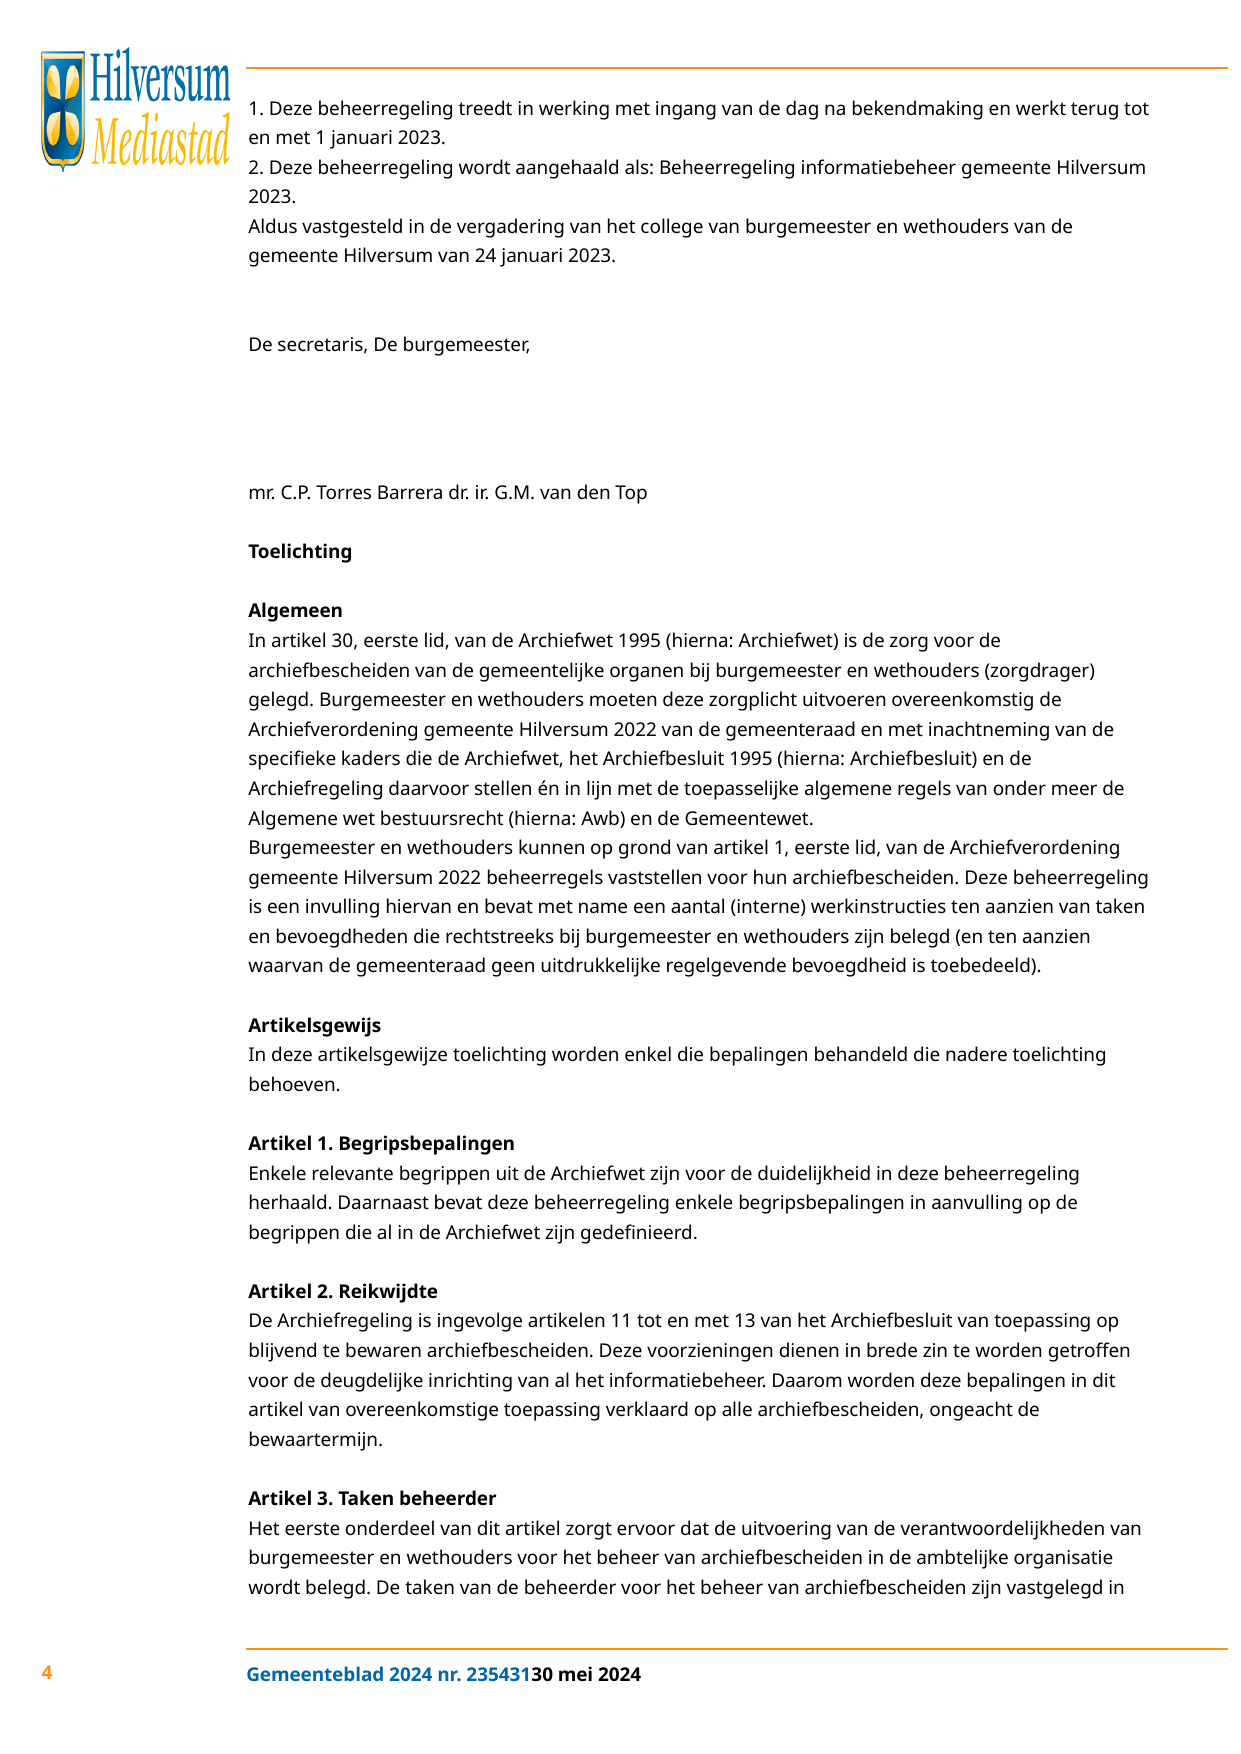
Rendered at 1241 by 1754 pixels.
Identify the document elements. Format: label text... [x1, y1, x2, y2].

text Artikel 1. Begripsbepalingen [248, 1130, 1152, 1156]
text Het eerste onderdeel van dit artikel zorgt ervoor dat de uitvoering van de verantwoordelijkheden van burgemeester en wethouders voor het beheer van archiefbescheiden in de ambtelijke organisatie wordt belegd. De taken van de beheerder voor het beheer van archiefbescheiden zijn vastgelegd in [248, 1515, 1152, 1600]
text mr. C.P. Torres Barrera dr. ir. G.M. van den Top [248, 479, 1152, 505]
text Toelichting [248, 538, 1152, 564]
text De secretaris, De burgemeester, [248, 331, 1152, 357]
text 2. Deze beheerregeling wordt aangehaald als: Beheerregeling informatiebeheer gemeente Hilversum 2023. [248, 154, 1152, 209]
picture [41, 47, 231, 172]
text Enkele relevante begrippen uit de Archiefwet zijn voor de duidelijkheid in deze beheerregeling herhaald. Daarnaast bevat deze beheerregeling enkele begripsbepalingen in aanvulling op de begrippen die al in de Archiefwet zijn gedefinieerd. [248, 1160, 1152, 1245]
text Burgemeester en wethouders kunnen op grond van artikel 1, eerste lid, van de Archiefverordening gemeente Hilversum 2022 beheerregels vaststellen voor hun archiefbescheiden. Deze beheerregeling is een invulling hiervan en bevat met name een aantal (interne) werkinstructies ten aanzien van taken en bevoegdheden die rechtstreeks bij burgemeester en wethouders zijn belegd (en ten aanzien waarvan de gemeenteraad geen uitdrukkelijke regelgevende bevoegdheid is toebedeeld). [248, 834, 1152, 978]
text Aldus vastgesteld in de vergadering van het college van burgemeester en wethouders van de gemeente Hilversum van 24 januari 2023. [248, 213, 1152, 268]
text In deze artikelsgewijze toelichting worden enkel die bepalingen behandeld die nadere toelichting behoeven. [248, 1041, 1152, 1097]
text Algemeen [248, 598, 1152, 623]
text De Archiefregeling is ingevolge artikelen 11 tot en met 13 van het Archiefbesluit van toepassing op blijvend te bewaren archiefbescheiden. Deze voorzieningen dienen in brede zin te worden getroffen voor de deugdelijke inrichting van al het informatiebeheer. Daarom worden deze bepalingen in dit artikel van overeenkomstige toepassing verklaard op alle archiefbescheiden, ongeacht de bewaartermijn. [248, 1308, 1152, 1452]
text Artikel 2. Reikwijdte [248, 1278, 1152, 1304]
text 1. Deze beheerregeling treedt in werking met ingang van de dag na bekendmaking en werkt terug tot en met 1 januari 2023. [248, 95, 1152, 150]
text In artikel 30, eerste lid, van de Archiefwet 1995 (hierna: Archiefwet) is de zorg voor de archiefbescheiden van de gemeentelijke organen bij burgemeester en wethouders (zorgdrager) gelegd. Burgemeester en wethouders moeten deze zorgplicht uitvoeren overeenkomstig de Archiefverordening gemeente Hilversum 2022 van de gemeenteraad en met inachtneming van de specifieke kaders die de Archiefwet, het Archiefbesluit 1995 (hierna: Archiefbesluit) en de Archiefregeling daarvoor stellen én in lijn met de toepasselijke algemene regels van onder meer de Algemene wet bestuursrecht (hierna: Awb) en de Gemeentewet. [248, 627, 1152, 831]
text Artikel 3. Taken beheerder [248, 1485, 1152, 1511]
text Artikelsgewijs [248, 1012, 1152, 1038]
